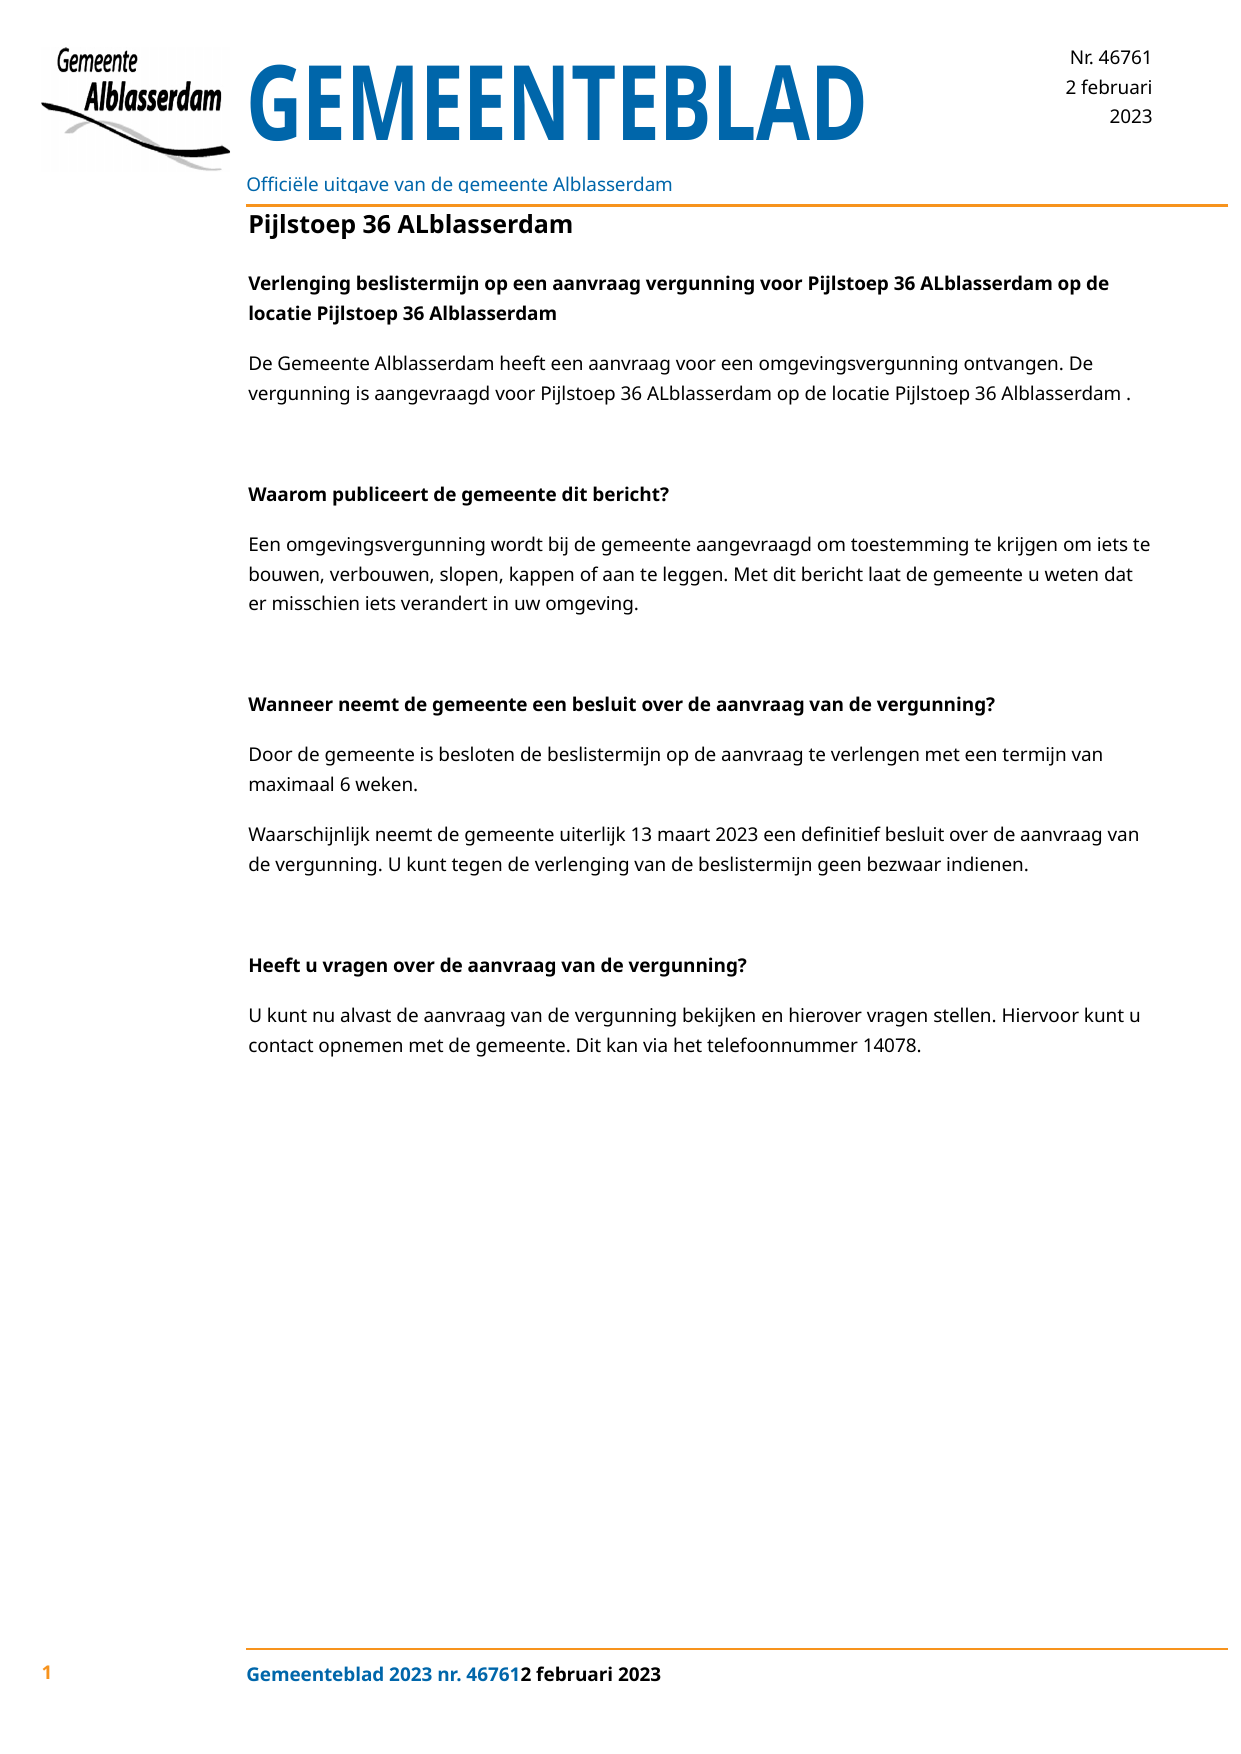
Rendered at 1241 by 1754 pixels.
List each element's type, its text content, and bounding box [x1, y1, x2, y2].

text Een omgevingsvergunning wordt bij de gemeente aangevraagd om toestemming te krijgen om iets te bouwen, verbouwen, slopen, kappen of aan te leggen. Met dit bericht laat de gemeente u weten dat er misschien iets verandert in uw omgeving. [248, 531, 1152, 616]
picture [41, 47, 231, 172]
text U kunt nu alvast de aanvraag van de vergunning bekijken en hierover vragen stellen. Hiervoor kunt u contact opnemen met de gemeente. Dit kan via het telefoonnummer 14078. [248, 1002, 1152, 1058]
text Waarom publiceert de gemeente dit bericht? [248, 481, 1152, 506]
text Wanneer neemt de gemeente een besluit over de aanvraag van de vergunning? [248, 691, 1152, 717]
text Verlenging beslistermijn op een aanvraag vergunning voor Pijlstoep 36 ALblasserdam op de locatie Pijlstoep 36 Alblasserdam [248, 270, 1152, 326]
text Waarschijnlijk neemt de gemeente uiterlijk 13 maart 2023 een definitief besluit over de aanvraag van de vergunning. U kunt tegen de verlenging van de beslistermijn geen bezwaar indienen. [248, 822, 1152, 877]
text Door de gemeente is besloten de beslistermijn op de aanvraag te verlengen met een termijn van maximaal 6 weken. [248, 742, 1152, 797]
text Heeft u vragen over de aanvraag van de vergunning? [248, 952, 1152, 978]
text De Gemeente Alblasserdam heeft een aanvraag voor een omgevingsvergunning ontvangen. De vergunning is aangevraagd voor Pijlstoep 36 ALblasserdam op de locatie Pijlstoep 36 Alblasserdam . [248, 350, 1152, 406]
text Pijlstoep 36 ALblasserdam [248, 207, 1152, 241]
